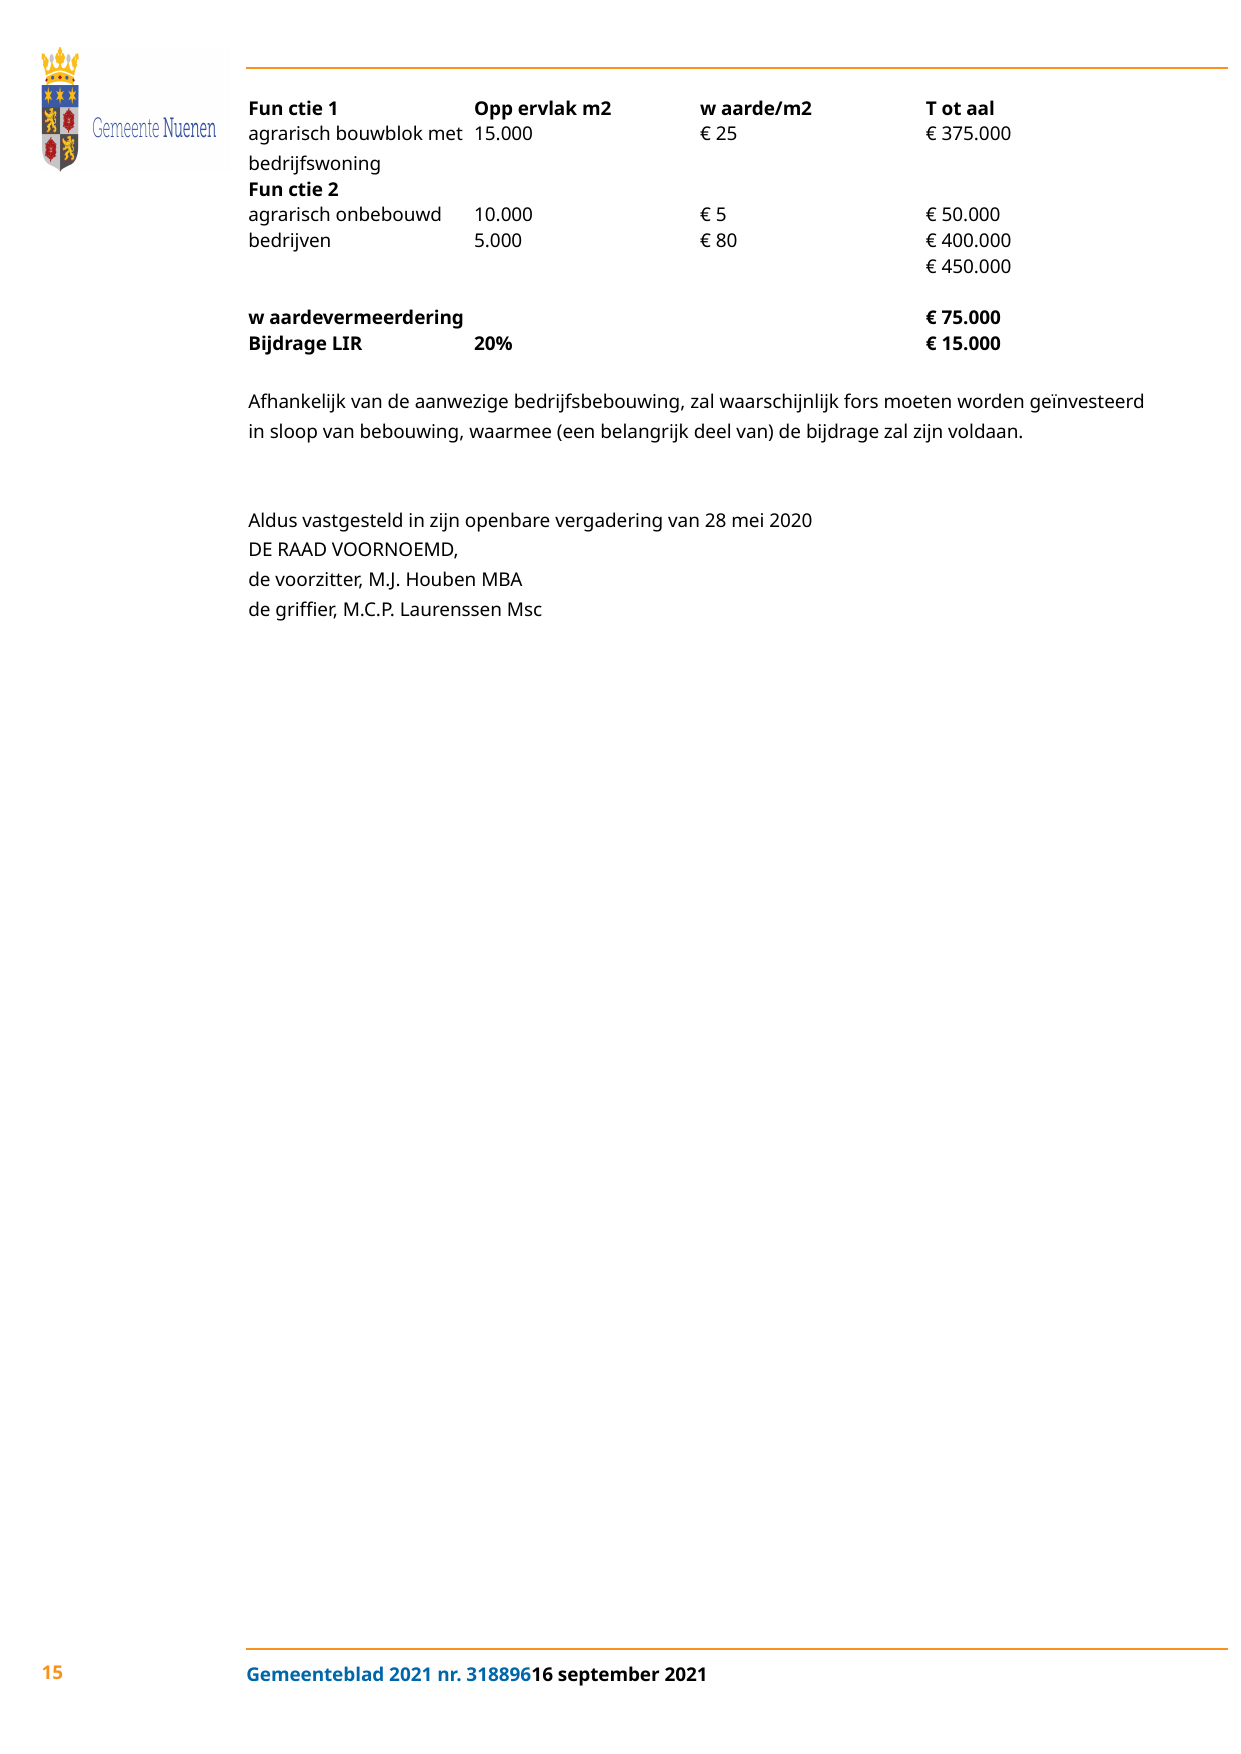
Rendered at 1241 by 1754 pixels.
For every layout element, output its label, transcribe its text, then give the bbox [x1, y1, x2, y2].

table_cell w aardevermeerdering [248, 305, 700, 330]
table_cell agrarisch bouwblok met bedrijfswoning [248, 121, 474, 176]
table_cell € 50.000 [926, 202, 1152, 227]
text DE RAAD VOORNOEMD, [248, 537, 1152, 562]
table_cell € 75.000 [926, 305, 1152, 330]
table_cell agrarisch onbebouwd [248, 202, 474, 227]
text Afhankelijk van de aanwezige bedrijfsbebouwing, zal waarschijnlijk fors moeten worden geïnvesteerd in sloop van bebouwing, waarmee (een belangrijk deel van) de bijdrage zal zijn voldaan. [248, 389, 1152, 444]
table_cell [926, 279, 1152, 304]
table_cell € 5 [700, 202, 926, 227]
table_cell [474, 279, 700, 304]
picture [41, 47, 231, 172]
text de voorzitter, M.J. Houben MBA [248, 566, 1152, 592]
table_header Opp ervlak m2 [474, 95, 700, 121]
table_cell Fun ctie 2 [248, 176, 474, 202]
table_cell 15.000 [474, 121, 700, 176]
table_cell [248, 279, 474, 304]
table_header T ot aal [926, 95, 1152, 121]
table_cell [700, 176, 926, 202]
table_cell € 80 [700, 227, 926, 253]
table_cell € 375.000 [926, 121, 1152, 176]
table_cell 10.000 [474, 202, 700, 227]
table_cell 20% [474, 330, 700, 356]
table_cell € 25 [700, 121, 926, 176]
table_cell € 15.000 [926, 330, 1152, 356]
table_cell [700, 330, 926, 356]
table_cell [700, 279, 926, 304]
table_header w aarde/m2 [700, 95, 926, 121]
table_cell 5.000 [474, 227, 700, 253]
table_header Fun ctie 1 [248, 95, 474, 121]
text de griffier, M.C.P. Laurenssen Msc [248, 596, 1152, 622]
table_cell [700, 305, 926, 330]
table_cell [248, 253, 474, 279]
text Aldus vastgesteld in zijn openbare vergadering van 28 mei 2020 [248, 507, 1152, 533]
table_cell bedrijven [248, 227, 474, 253]
table_cell € 450.000 [926, 253, 1152, 279]
table_cell € 400.000 [926, 227, 1152, 253]
table_cell [926, 176, 1152, 202]
table_cell [700, 253, 926, 279]
table_cell [474, 176, 700, 202]
table_cell Bijdrage LIR [248, 330, 474, 356]
table_cell [474, 253, 700, 279]
